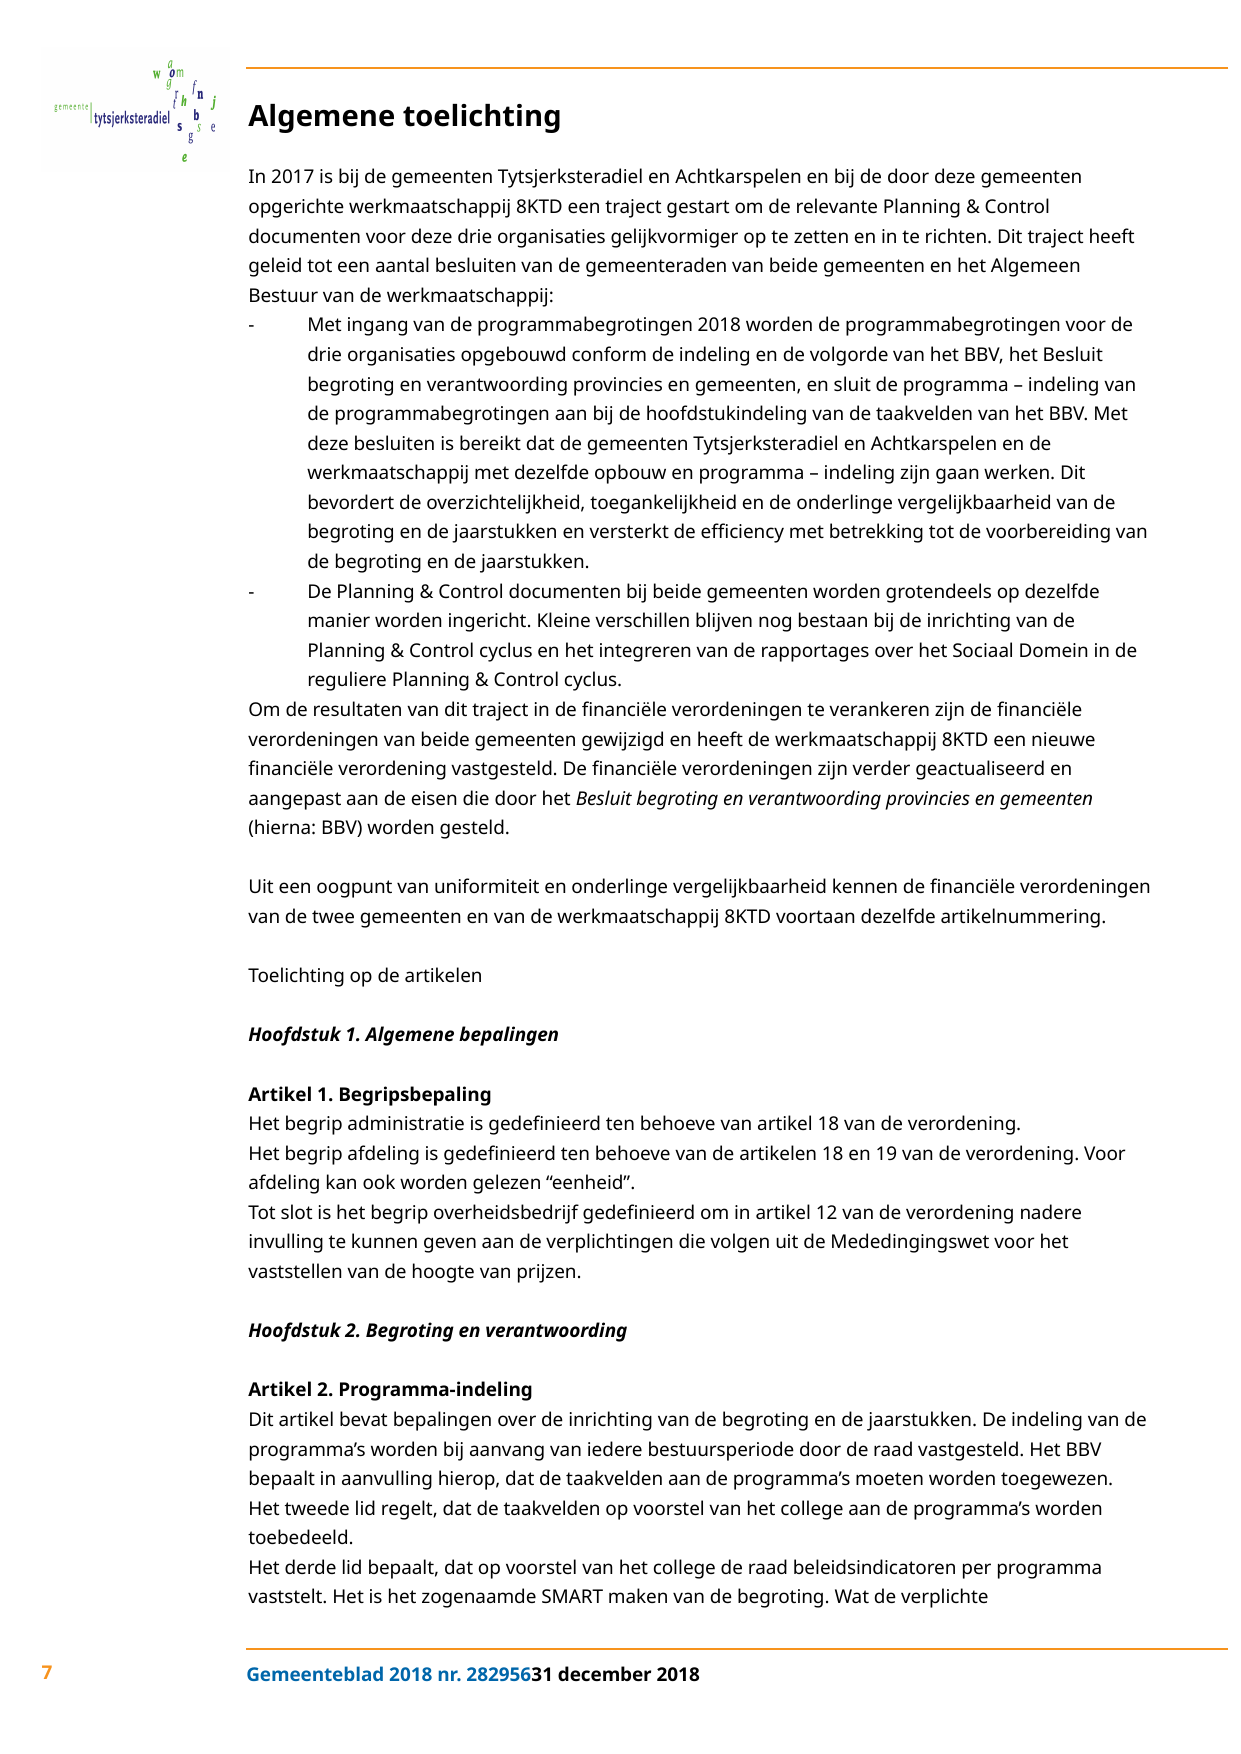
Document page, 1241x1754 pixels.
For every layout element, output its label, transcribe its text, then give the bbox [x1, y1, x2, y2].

text Het tweede lid regelt, dat de taakvelden op voorstel van het college aan de programma’s worden toebedeeld. [248, 1495, 1152, 1550]
text Algemene toelichting [248, 95, 1152, 134]
list Met ingang van de programmabegrotingen 2018 worden de programmabegrotingen voor de drie organisaties opgebouwd conform de indeling en de volgorde van het BBV, het Besluit begroting en verantwoording provincies en gemeenten, en sluit de programma – indeling van de programmabegrotingen aan bij de hoofdstukindeling van de taakvelden van het BBV. Met deze besluiten is bereikt dat de gemeenten Tytsjerksteradiel en Achtkarspelen en de werkmaatschappij met dezelfde opbouw en programma – indeling zijn gaan werken. Dit bevordert de overzichtelijkheid, toegankelijkheid en de onderlinge vergelijkbaarheid van de begroting en de jaarstukken en versterkt de efficiency met betrekking tot de voorbereiding van de begroting en de jaarstukken. [248, 312, 1152, 574]
text Artikel 1. Begripsbepaling [248, 1081, 1152, 1106]
text Het derde lid bepaalt, dat op voorstel van het college de raad beleidsindicatoren per programma vaststelt. Het is het zogenaamde SMART maken van de begroting. Wat de verplichte [248, 1554, 1152, 1609]
text Hoofdstuk 1. Algemene bepalingen [248, 1022, 1152, 1047]
text Dit artikel bevat bepalingen over de inrichting van de begroting en de jaarstukken. De indeling van de programma’s worden bij aanvang van iedere bestuursperiode door de raad vastgesteld. Het BBV bepaalt in aanvulling hierop, dat de taakvelden aan de programma’s moeten worden toegewezen. [248, 1406, 1152, 1491]
text Om de resultaten van dit traject in de financiële verordeningen te verankeren zijn de financiële verordeningen van beide gemeenten gewijzigd en heeft de werkmaatschappij 8KTD een nieuwe financiële verordening vastgesteld. De financiële verordeningen zijn verder geactualiseerd en aangepast aan de eisen die door het Besluit begroting en verantwoording provincies en gemeenten (hierna: BBV) worden gesteld. [248, 696, 1152, 840]
text Uit een oogpunt van uniformiteit en onderlinge vergelijkbaarheid kennen de financiële verordeningen van de twee gemeenten en van de werkmaatschappij 8KTD voortaan dezelfde artikelnummering. [248, 874, 1152, 929]
text Artikel 2. Programma-indeling [248, 1377, 1152, 1402]
text In 2017 is bij de gemeenten Tytsjerksteradiel en Achtkarspelen en bij de door deze gemeenten opgerichte werkmaatschappij 8KTD een traject gestart om de relevante Planning & Control documenten voor deze drie organisaties gelijkvormiger op te zetten en in te richten. Dit traject heeft geleid tot een aantal besluiten van de gemeenteraden van beide gemeenten en het Algemeen Bestuur van de werkmaatschappij: [248, 164, 1152, 308]
text Het begrip afdeling is gedefinieerd ten behoeve van de artikelen 18 en 19 van de verordening. Voor afdeling kan ook worden gelezen “eenheid”. [248, 1140, 1152, 1195]
text Het begrip administratie is gedefinieerd ten behoeve van artikel 18 van de verordening. [248, 1110, 1152, 1136]
text Tot slot is het begrip overheidsbedrijf gedefinieerd om in artikel 12 van de verordening nadere invulling te kunnen geven aan de verplichtingen die volgen uit de Mededingingswet voor het vaststellen van de hoogte van prijzen. [248, 1199, 1152, 1284]
text Hoofdstuk 2. Begroting en verantwoording [248, 1317, 1152, 1343]
list De Planning & Control documenten bij beide gemeenten worden grotendeels op dezelfde manier worden ingericht. Kleine verschillen blijven nog bestaan bij de inrichting van de Planning & Control cyclus en het integreren van de rapportages over het Sociaal Domein in de reguliere Planning & Control cyclus. [248, 578, 1152, 692]
picture [41, 47, 231, 172]
text Toelichting op de artikelen [248, 962, 1152, 988]
